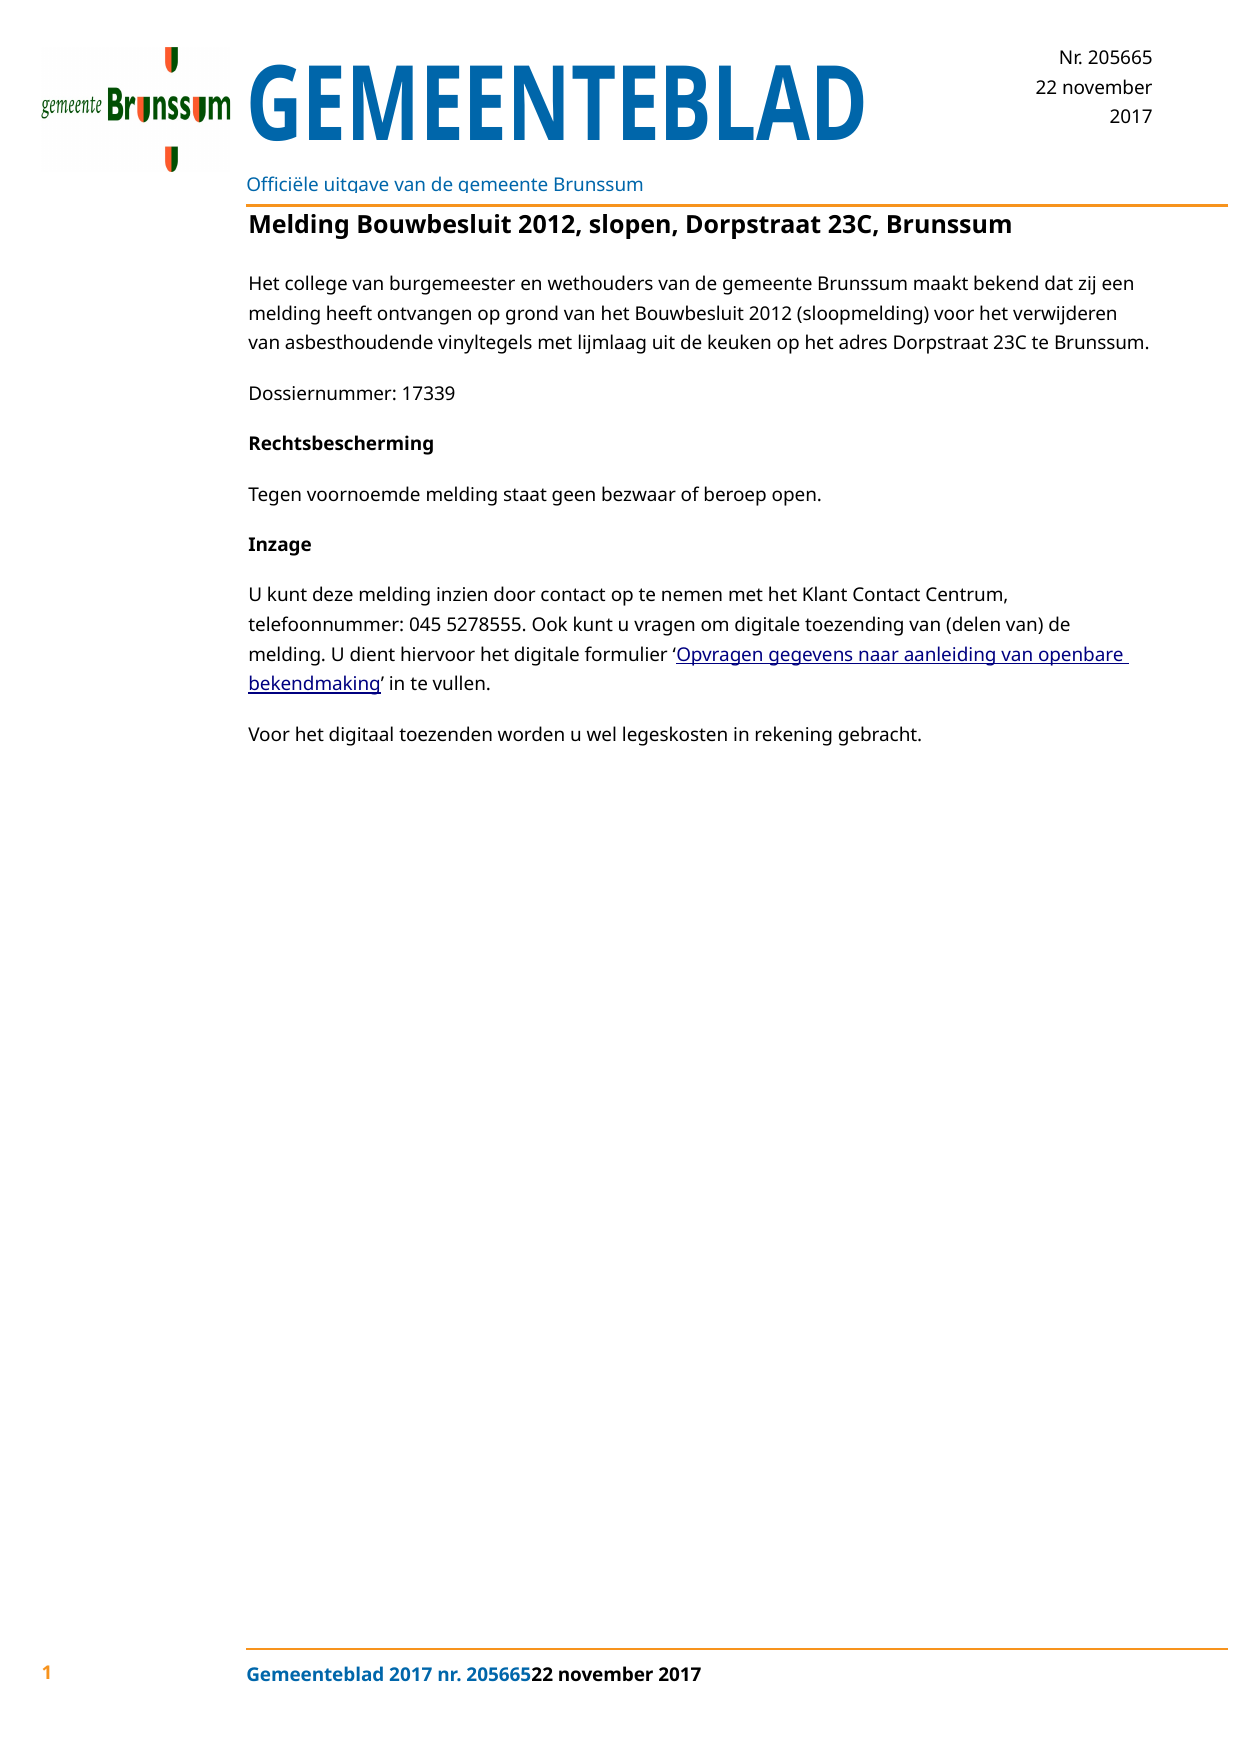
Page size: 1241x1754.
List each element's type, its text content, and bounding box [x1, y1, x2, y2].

text U kunt deze melding inzien door contact op te nemen met het Klant Contact Centrum, telefoonnummer: 045 5278555. Ook kunt u vragen om digitale toezending van (delen van) de melding. U dient hiervoor het digitale formulier ‘Opvragen gegevens naar aanleiding van openbare bekendmaking’ in te vullen. [248, 582, 1152, 696]
text Het college van burgemeester en wethouders van de gemeente Brunssum maakt bekend dat zij een melding heeft ontvangen op grond van het Bouwbesluit 2012 (sloopmelding) voor het verwijderen van asbesthoudende vinyltegels met lijmlaag uit de keuken op het adres Dorpstraat 23C te Brunssum. [248, 270, 1152, 355]
text Inzage [248, 531, 1152, 557]
text Melding Bouwbesluit 2012, slopen, Dorpstraat 23C, Brunssum [248, 207, 1152, 241]
text Rechtsbescherming [248, 430, 1152, 456]
text Tegen voornoemde melding staat geen bezwaar of beroep open. [248, 481, 1152, 506]
picture [41, 47, 231, 172]
text Voor het digitaal toezenden worden u wel legeskosten in rekening gebracht. [248, 721, 1152, 746]
text Dossiernummer: 17339 [248, 380, 1152, 406]
